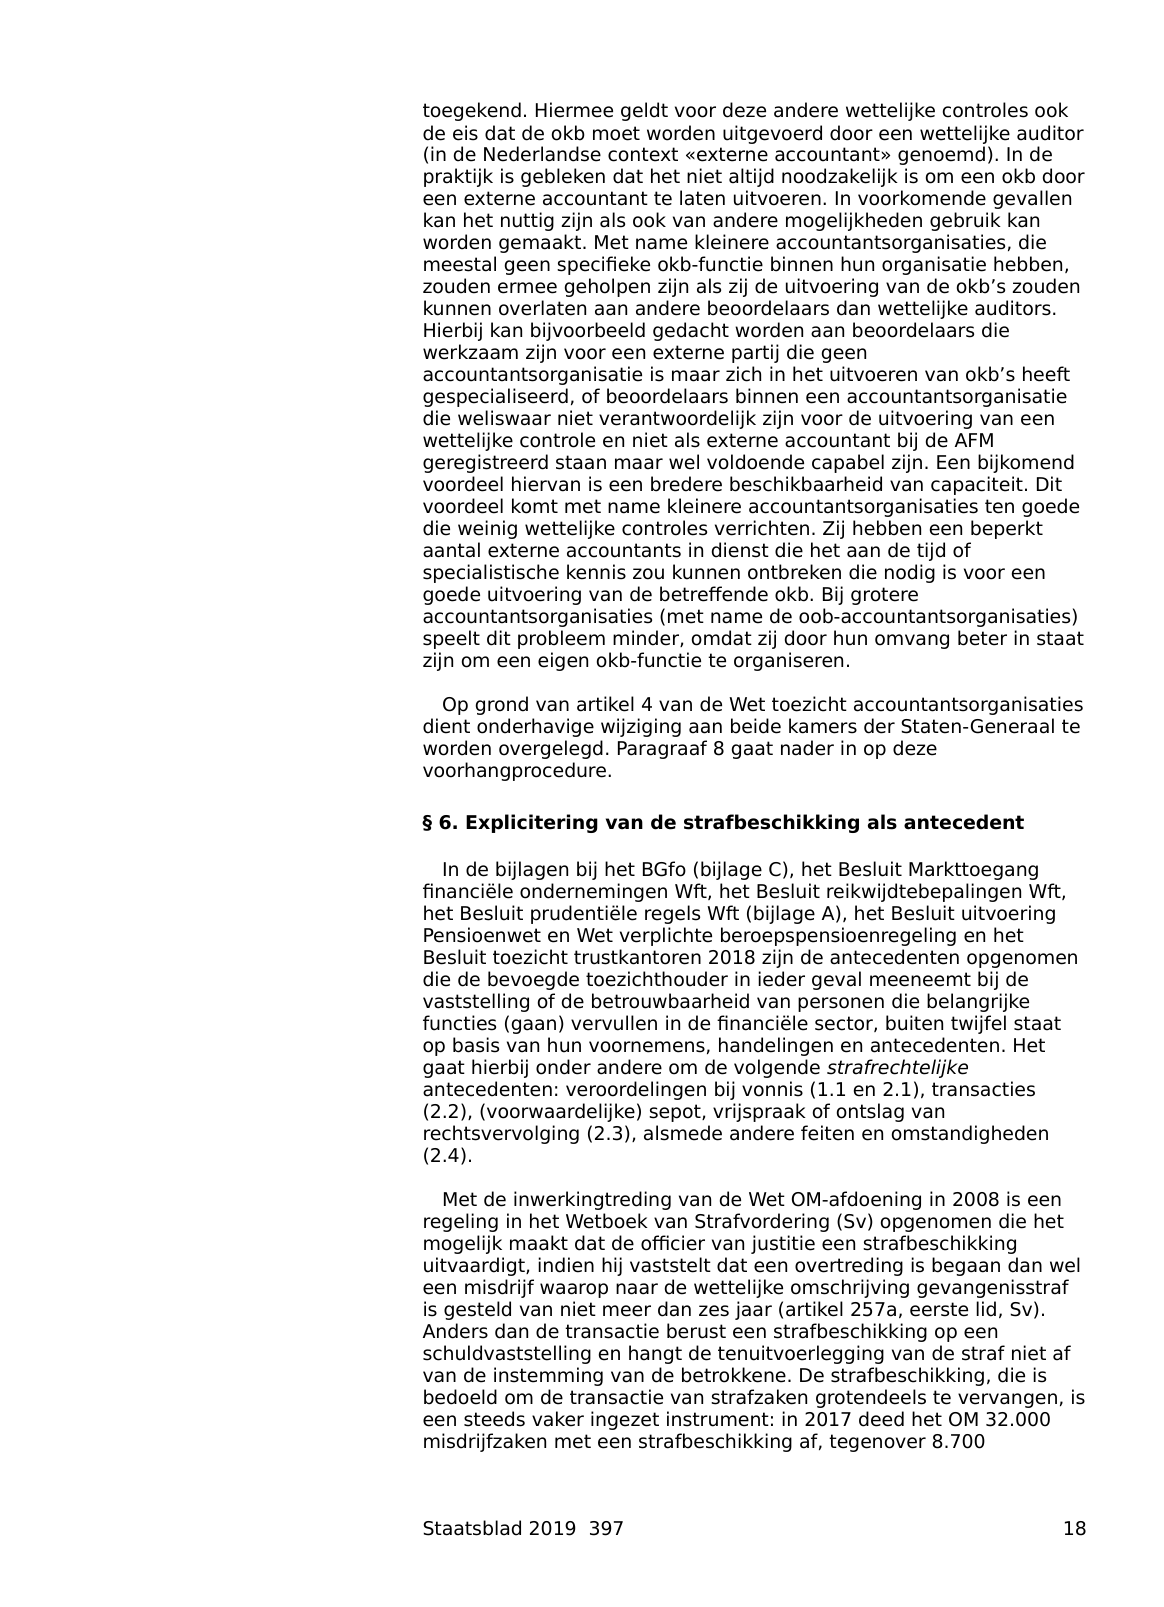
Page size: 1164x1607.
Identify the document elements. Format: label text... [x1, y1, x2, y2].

text Op grond van artikel 4 van de Wet toezicht accountantsorganisaties dient onderhavige wijziging aan beide kamers der Staten-Generaal te worden overgelegd. Paragraaf 8 gaat nader in op deze voorhangprocedure. [422, 694, 1087, 782]
text Met de inwerkingtreding van de Wet OM-afdoening in 2008 is een regeling in het Wetboek van Strafvordering (Sv) opgenomen die het mogelijk maakt dat de officier van justitie een strafbeschikking uitvaardigt, indien hij vaststelt dat een overtreding is begaan dan wel een misdrijf waarop naar de wettelijke omschrijving gevangenisstraf is gesteld van niet meer dan zes jaar (artikel 257a, eerste lid, Sv). Anders dan de transactie berust een strafbeschikking op een schuldvaststelling en hangt de tenuitvoerlegging van de straf niet af van de instemming van de betrokkene. De strafbeschikking, die is bedoeld om de transactie van strafzaken grotendeels te vervangen, is een steeds vaker ingezet instrument: in 2017 deed het OM 32.000 misdrijfzaken met een strafbeschikking af, tegenover 8.700 [422, 1189, 1087, 1453]
text In de bijlagen bij het BGfo (bijlage C), het Besluit Markttoegang financiële ondernemingen Wft, het Besluit reikwijdtebepalingen Wft, het Besluit prudentiële regels Wft (bijlage A), het Besluit uitvoering Pensioenwet en Wet verplichte beroepspensioenregeling en het Besluit toezicht trustkantoren 2018 zijn de antecedenten opgenomen die de bevoegde toezichthouder in ieder geval meeneemt bij de vaststelling of de betrouwbaarheid van personen die belangrijke functies (gaan) vervullen in de financiële sector, buiten twijfel staat op basis van hun voornemens, handelingen en antecedenten. Het gaat hierbij onder andere om de volgende strafrechtelijke antecedenten: veroordelingen bij vonnis (1.1 en 2.1), transacties (2.2), (voorwaardelijke) sepot, vrijspraak of ontslag van rechtsvervolging (2.3), alsmede andere feiten en omstandigheden (2.4). [422, 859, 1087, 1167]
text toegekend. Hiermee geldt voor deze andere wettelijke controles ook de eis dat de okb moet worden uitgevoerd door een wettelijke auditor (in de Nederlandse context «externe accountant» genoemd). In de praktijk is gebleken dat het niet altijd noodzakelijk is om een okb door een externe accountant te laten uitvoeren. In voorkomende gevallen kan het nuttig zijn als ook van andere mogelijkheden gebruik kan worden gemaakt. Met name kleinere accountantsorganisaties, die meestal geen specifieke okb-functie binnen hun organisatie hebben, zouden ermee geholpen zijn als zij de uitvoering van de okb’s zouden kunnen overlaten aan andere beoordelaars dan wettelijke auditors. Hierbij kan bijvoorbeeld gedacht worden aan beoordelaars die werkzaam zijn voor een externe partij die geen accountantsorganisatie is maar zich in het uitvoeren van okb’s heeft gespecialiseerd, of beoordelaars binnen een accountantsorganisatie die weliswaar niet verantwoordelijk zijn voor de uitvoering van een wettelijke controle en niet als externe accountant bij de AFM geregistreerd staan maar wel voldoende capabel zijn. Een bijkomend voordeel hiervan is een bredere beschikbaarheid van capaciteit. Dit voordeel komt met name kleinere accountantsorganisaties ten goede die weinig wettelijke controles verrichten. Zij hebben een beperkt aantal externe accountants in dienst die het aan de tijd of specialistische kennis zou kunnen ontbreken die nodig is voor een goede uitvoering van de betreffende okb. Bij grotere accountantsorganisaties (met name de oob-accountantsorganisaties) speelt dit probleem minder, omdat zij door hun omvang beter in staat zijn om een eigen okb-functie te organiseren. [422, 100, 1087, 672]
subtitle § 6. Explicitering van de strafbeschikking als antecedent [422, 812, 1087, 834]
